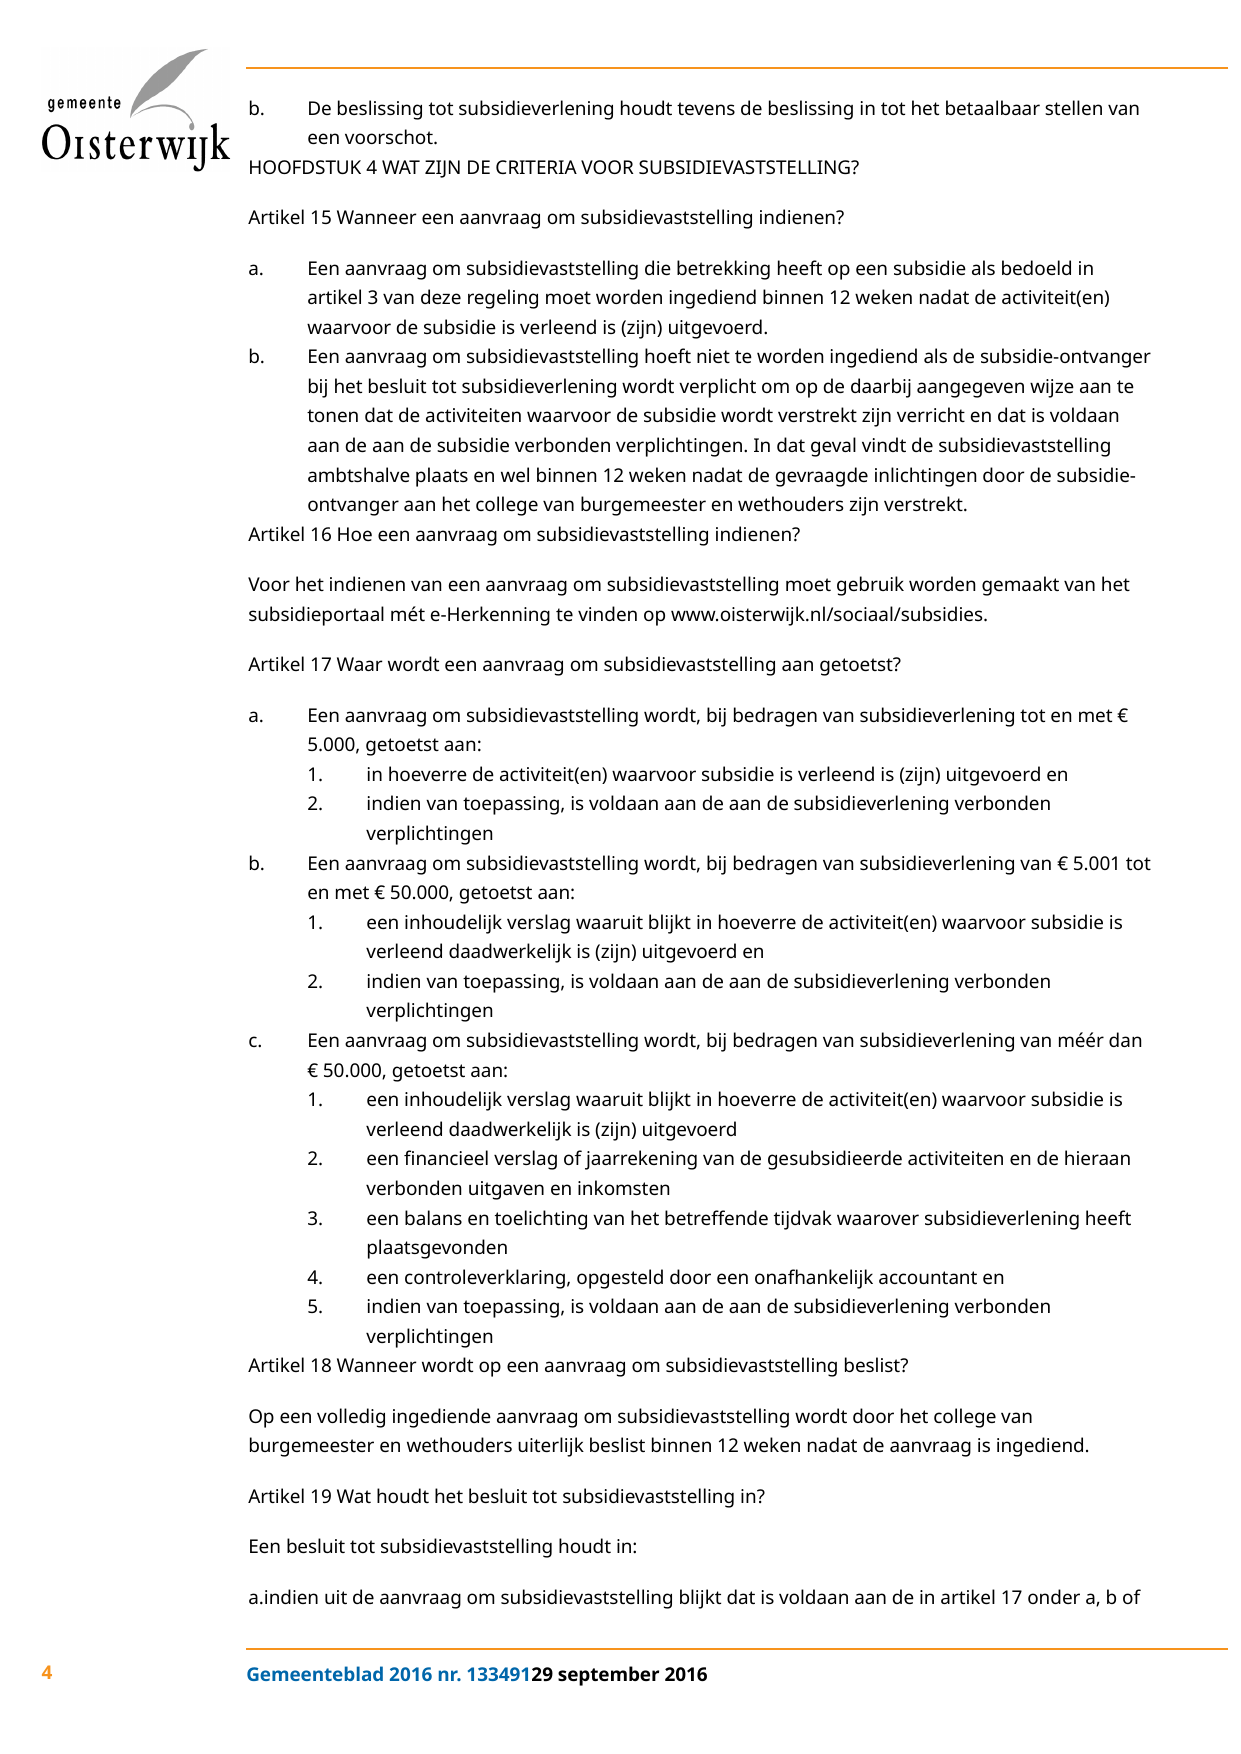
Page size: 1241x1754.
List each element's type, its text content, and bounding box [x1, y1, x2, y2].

text HOOFDSTUK 4 WAT ZIJN DE CRITERIA VOOR SUBSIDIEVASTSTELLING? [248, 154, 1152, 180]
text Artikel 16 Hoe een aanvraag om subsidievaststelling indienen? [248, 521, 1152, 547]
text Artikel 15 Wanneer een aanvraag om subsidievaststelling indienen? [248, 204, 1152, 230]
text Voor het indienen van een aanvraag om subsidievaststelling moet gebruik worden gemaakt van het subsidieportaal mét e-Herkenning te vinden op www.oisterwijk.nl/sociaal/subsidies. [248, 571, 1152, 627]
list Een aanvraag om subsidievaststelling wordt, bij bedragen van subsidieverlening van méér dan € 50.000, getoetst aan: [248, 1027, 1152, 1083]
list Een aanvraag om subsidievaststelling wordt, bij bedragen van subsidieverlening tot en met € 5.000, getoetst aan: [248, 702, 1152, 757]
list een controleverklaring, opgesteld door een onafhankelijk accountant en [307, 1264, 1152, 1290]
text Artikel 18 Wanneer wordt op een aanvraag om subsidievaststelling beslist? [248, 1353, 1152, 1378]
list Een aanvraag om subsidievaststelling wordt, bij bedragen van subsidieverlening van € 5.001 tot en met € 50.000, getoetst aan: [248, 850, 1152, 905]
list in hoeverre de activiteit(en) waarvoor subsidie is verleend is (zijn) uitgevoerd en [307, 761, 1152, 787]
list Een aanvraag om subsidievaststelling die betrekking heeft op een subsidie als bedoeld in artikel 3 van deze regeling moet worden ingediend binnen 12 weken nadat de activiteit(en) waarvoor de subsidie is verleend is (zijn) uitgevoerd. [248, 255, 1152, 340]
list een inhoudelijk verslag waaruit blijkt in hoeverre de activiteit(en) waarvoor subsidie is verleend daadwerkelijk is (zijn) uitgevoerd [307, 1086, 1152, 1142]
list indien van toepassing, is voldaan aan de aan de subsidieverlening verbonden verplichtingen [307, 1293, 1152, 1349]
list een balans en toelichting van het betreffende tijdvak waarover subsidieverlening heeft plaatsgevonden [307, 1205, 1152, 1260]
picture [41, 47, 231, 172]
list een financieel verslag of jaarrekening van de gesubsidieerde activiteiten en de hieraan verbonden uitgaven en inkomsten [307, 1146, 1152, 1201]
list Een aanvraag om subsidievaststelling hoeft niet te worden ingediend als de subsidie-ontvanger bij het besluit tot subsidieverlening wordt verplicht om op de daarbij aangegeven wijze aan te tonen dat de activiteiten waarvoor de subsidie wordt verstrekt zijn verricht en dat is voldaan aan de aan de subsidie verbonden verplichtingen. In dat geval vindt de subsidievaststelling ambtshalve plaats en wel binnen 12 weken nadat de gevraagde inlichtingen door de subsidie-ontvanger aan het college van burgemeester en wethouders zijn verstrekt. [248, 343, 1152, 517]
list een inhoudelijk verslag waaruit blijkt in hoeverre de activiteit(en) waarvoor subsidie is verleend daadwerkelijk is (zijn) uitgevoerd en [307, 909, 1152, 964]
text Artikel 19 Wat houdt het besluit tot subsidievaststelling in? [248, 1483, 1152, 1509]
list De beslissing tot subsidieverlening houdt tevens de beslissing in tot het betaalbaar stellen van een voorschot. [248, 95, 1152, 150]
text Artikel 17 Waar wordt een aanvraag om subsidievaststelling aan getoetst? [248, 651, 1152, 677]
list indien van toepassing, is voldaan aan de aan de subsidieverlening verbonden verplichtingen [307, 791, 1152, 846]
text a.indien uit de aanvraag om subsidievaststelling blijkt dat is voldaan aan de in artikel 17 onder a, b of [248, 1584, 1152, 1610]
list indien van toepassing, is voldaan aan de aan de subsidieverlening verbonden verplichtingen [307, 968, 1152, 1023]
text Op een volledig ingediende aanvraag om subsidievaststelling wordt door het college van burgemeester en wethouders uiterlijk beslist binnen 12 weken nadat de aanvraag is ingediend. [248, 1403, 1152, 1458]
text Een besluit tot subsidievaststelling houdt in: [248, 1533, 1152, 1559]
